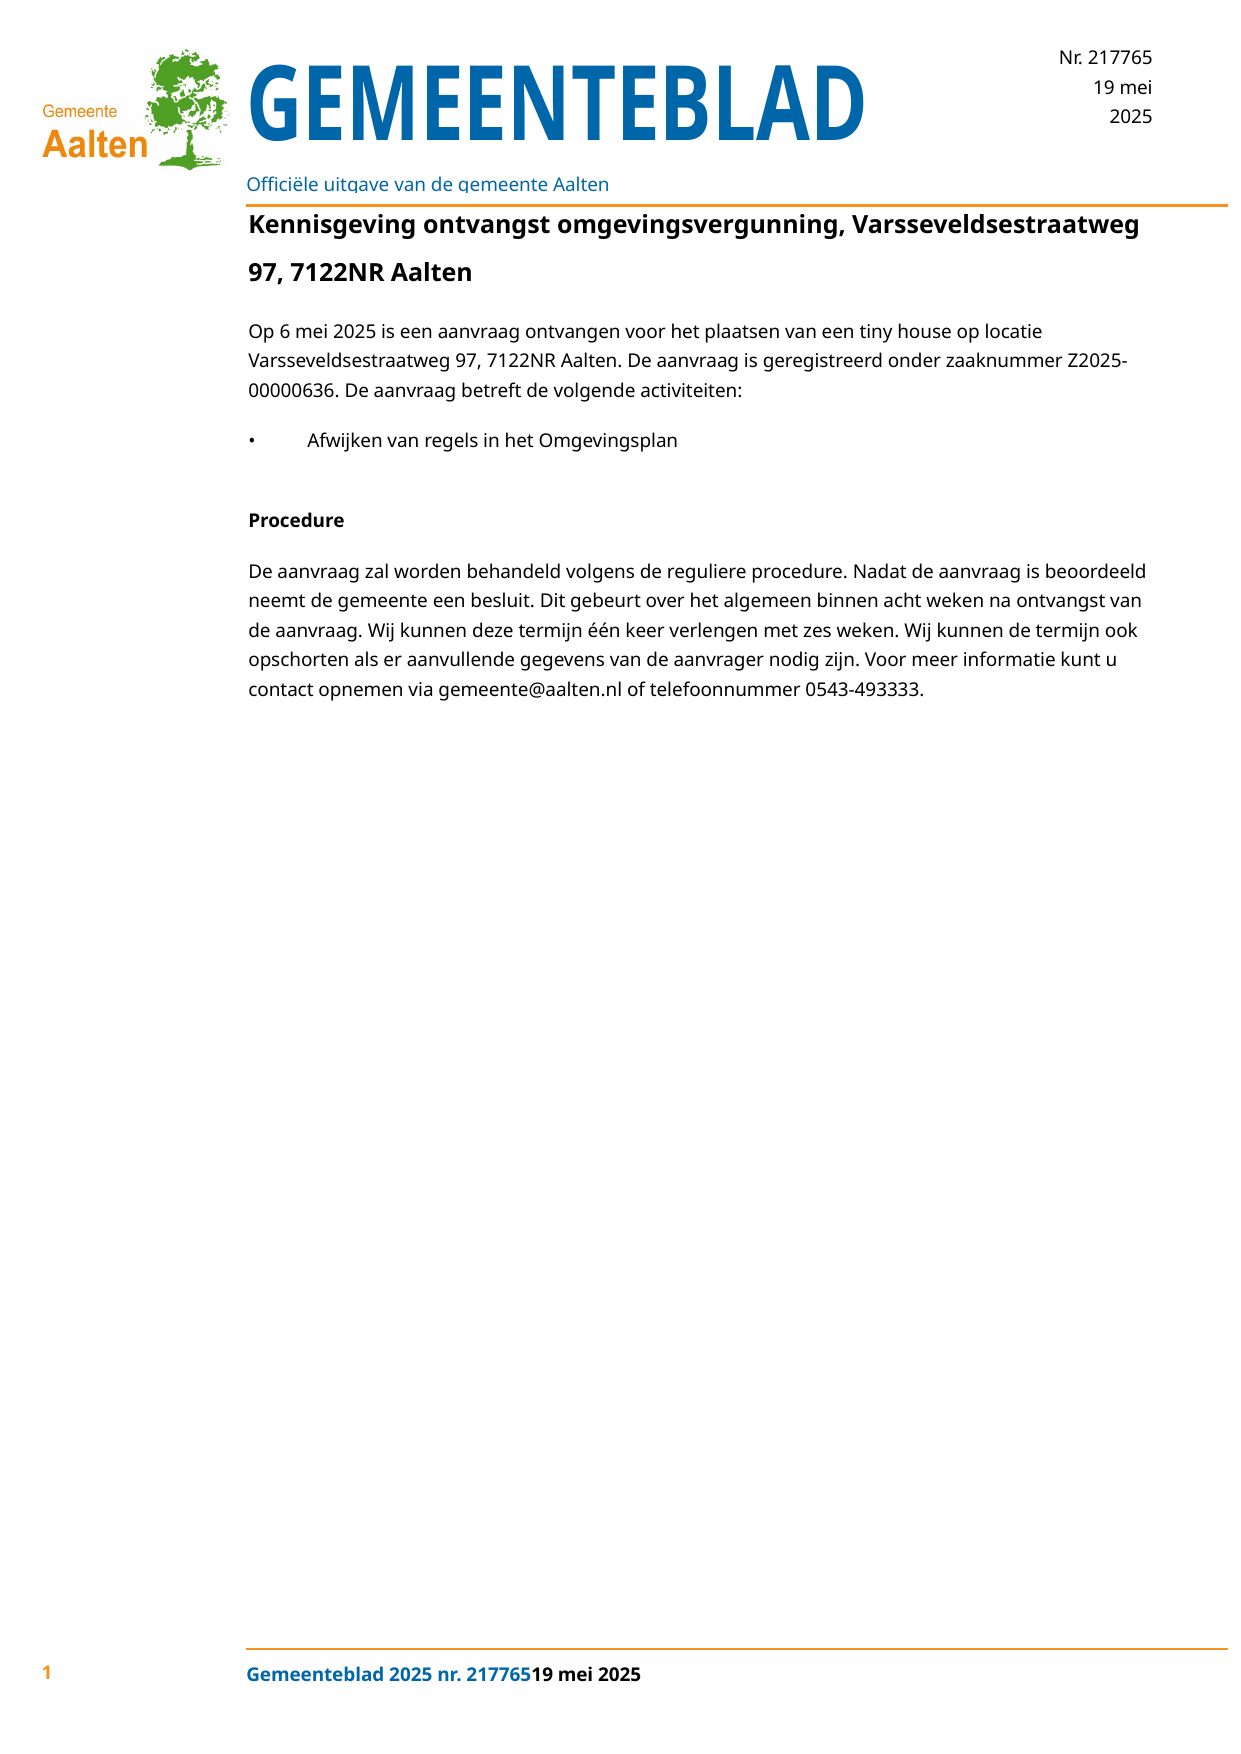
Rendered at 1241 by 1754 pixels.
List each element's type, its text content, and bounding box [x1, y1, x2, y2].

text Op 6 mei 2025 is een aanvraag ontvangen voor het plaatsen van een tiny house op locatie Varsseveldsestraatweg 97, 7122NR Aalten. De aanvraag is geregistreerd onder zaaknummer Z2025-00000636. De aanvraag betreft de volgende activiteiten: [248, 318, 1152, 403]
text De aanvraag zal worden behandeld volgens de reguliere procedure. Nadat de aanvraag is beoordeeld neemt de gemeente een besluit. Dit gebeurt over het algemeen binnen acht weken na ontvangst van de aanvraag. Wij kunnen deze termijn één keer verlengen met zes weken. Wij kunnen de termijn ook opschorten als er aanvullende gegevens van de aanvrager nodig zijn. Voor meer informatie kunt u contact opnemen via gemeente@aalten.nl of telefoonnummer 0543-493333. [248, 558, 1152, 702]
picture [41, 47, 231, 172]
text Procedure [248, 507, 1152, 533]
list Afwijken van regels in het Omgevingsplan [248, 427, 1152, 453]
text Kennisgeving ontvangst omgevingsvergunning, Varsseveldsestraatweg 97, 7122NR Aalten [248, 207, 1152, 288]
